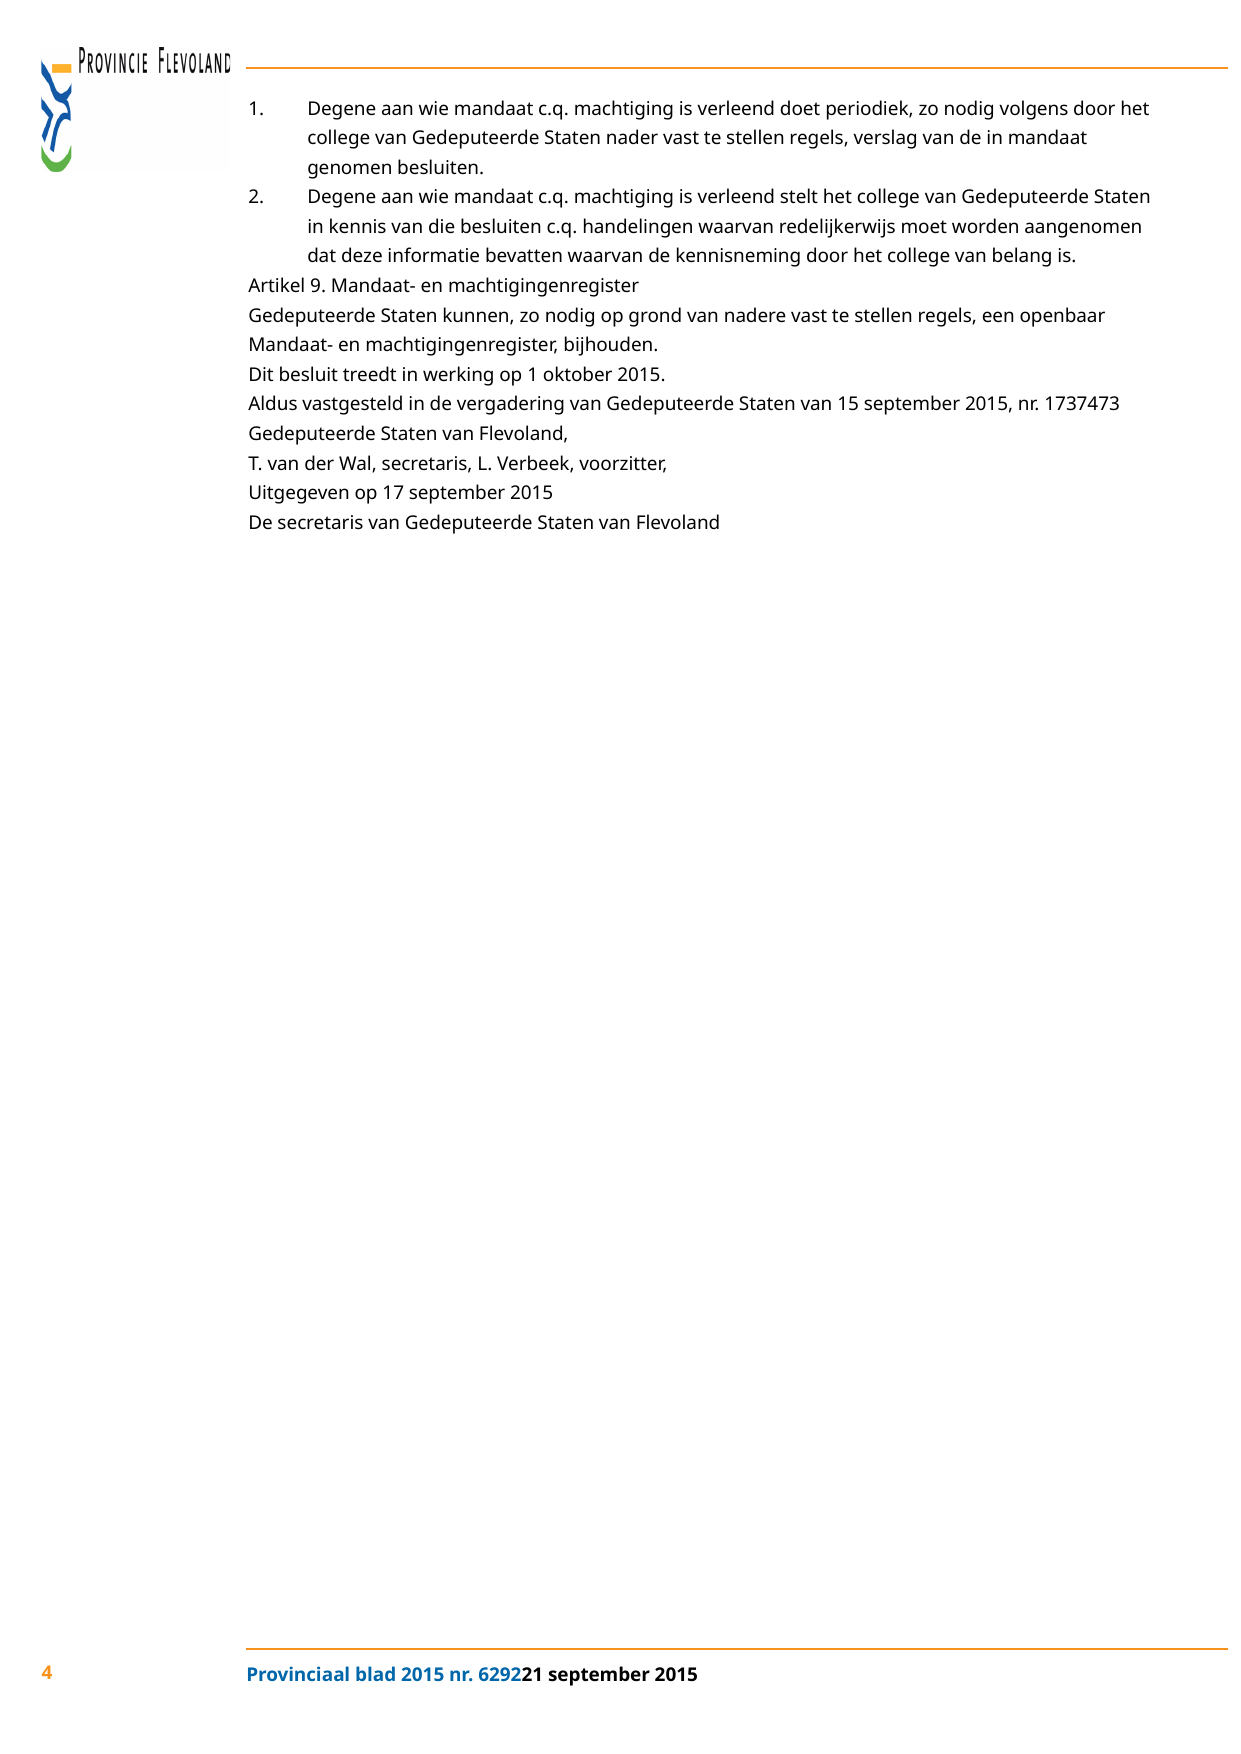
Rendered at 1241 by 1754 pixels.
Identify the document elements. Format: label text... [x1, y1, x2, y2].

list Degene aan wie mandaat c.q. machtiging is verleend doet periodiek, zo nodig volgens door het college van Gedeputeerde Staten nader vast te stellen regels, verslag van de in mandaat genomen besluiten. [248, 95, 1152, 180]
text Gedeputeerde Staten kunnen, zo nodig op grond van nadere vast te stellen regels, een openbaar Mandaat- en machtigingenregister, bijhouden. [248, 302, 1152, 357]
text Gedeputeerde Staten van Flevoland, [248, 420, 1152, 446]
list Degene aan wie mandaat c.q. machtiging is verleend stelt het college van Gedeputeerde Staten in kennis van die besluiten c.q. handelingen waarvan redelijkerwijs moet worden aangenomen dat deze informatie bevatten waarvan de kennisneming door het college van belang is. [248, 183, 1152, 268]
text Uitgegeven op 17 september 2015 [248, 479, 1152, 505]
text Dit besluit treedt in werking op 1 oktober 2015. [248, 361, 1152, 387]
text Artikel 9. Mandaat- en machtigingenregister [248, 272, 1152, 298]
text Aldus vastgesteld in de vergadering van Gedeputeerde Staten van 15 september 2015, nr. 1737473 [248, 391, 1152, 416]
text T. van der Wal, secretaris, L. Verbeek, voorzitter, [248, 450, 1152, 476]
picture [41, 47, 231, 172]
text De secretaris van Gedeputeerde Staten van Flevoland [248, 509, 1152, 535]
